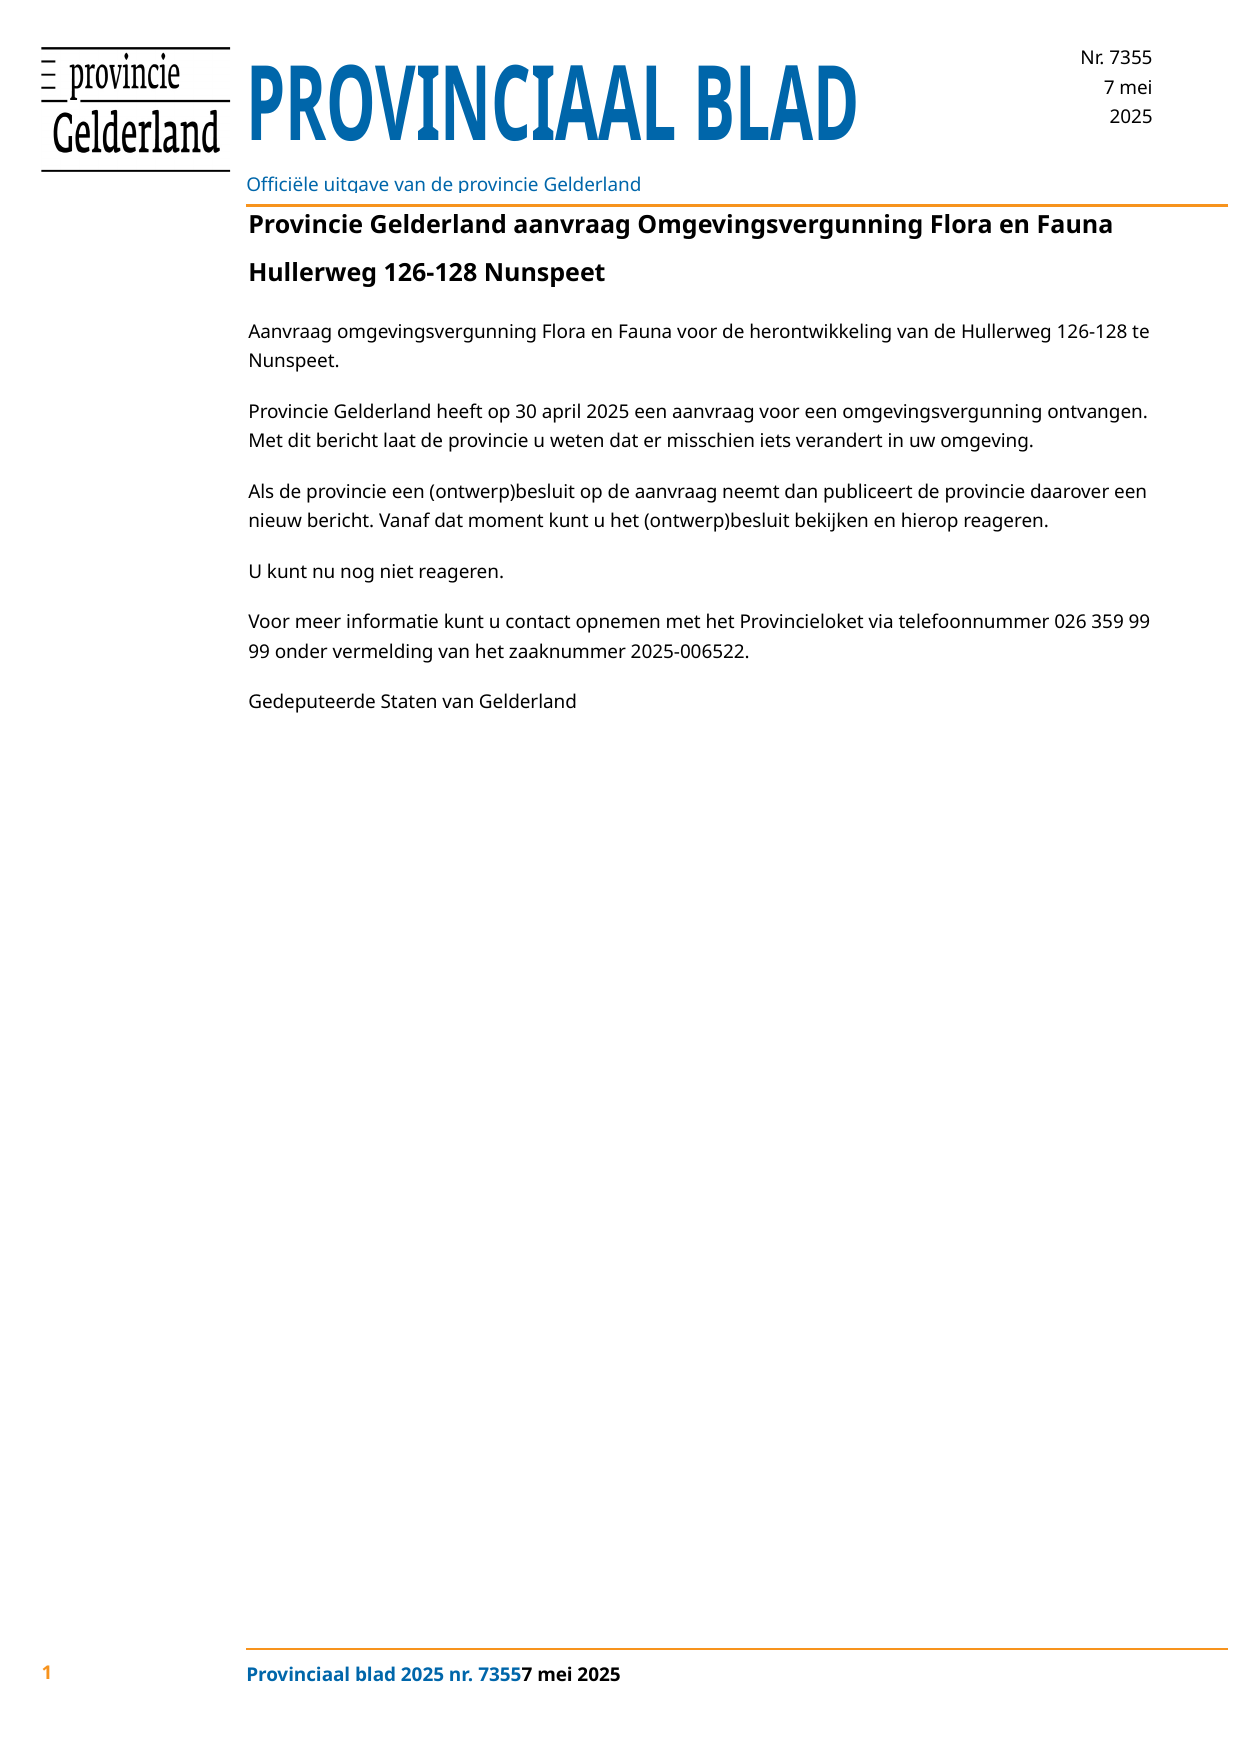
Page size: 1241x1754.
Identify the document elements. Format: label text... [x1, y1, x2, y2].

text Aanvraag omgevingsvergunning Flora en Fauna voor de herontwikkeling van de Hullerweg 126-128 te Nunspeet. [248, 318, 1152, 373]
text U kunt nu nog niet reageren. [248, 558, 1152, 584]
text Provincie Gelderland aanvraag Omgevingsvergunning Flora en Fauna Hullerweg 126-128 Nunspeet [248, 207, 1152, 288]
text Provincie Gelderland heeft op 30 april 2025 een aanvraag voor een omgevingsvergunning ontvangen. Met dit bericht laat de provincie u weten dat er misschien iets verandert in uw omgeving. [248, 398, 1152, 453]
text Voor meer informatie kunt u contact opnemen met het Provincieloket via telefoonnummer 026 359 99 99 onder vermelding van het zaaknummer 2025-006522. [248, 608, 1152, 664]
text Als de provincie een (ontwerp)besluit op de aanvraag neemt dan publiceert de provincie daarover een nieuw bericht. Vanaf dat moment kunt u het (ontwerp)besluit bekijken en hierop reageren. [248, 478, 1152, 533]
text Gedeputeerde Staten van Gelderland [248, 688, 1152, 714]
picture [41, 47, 231, 172]
